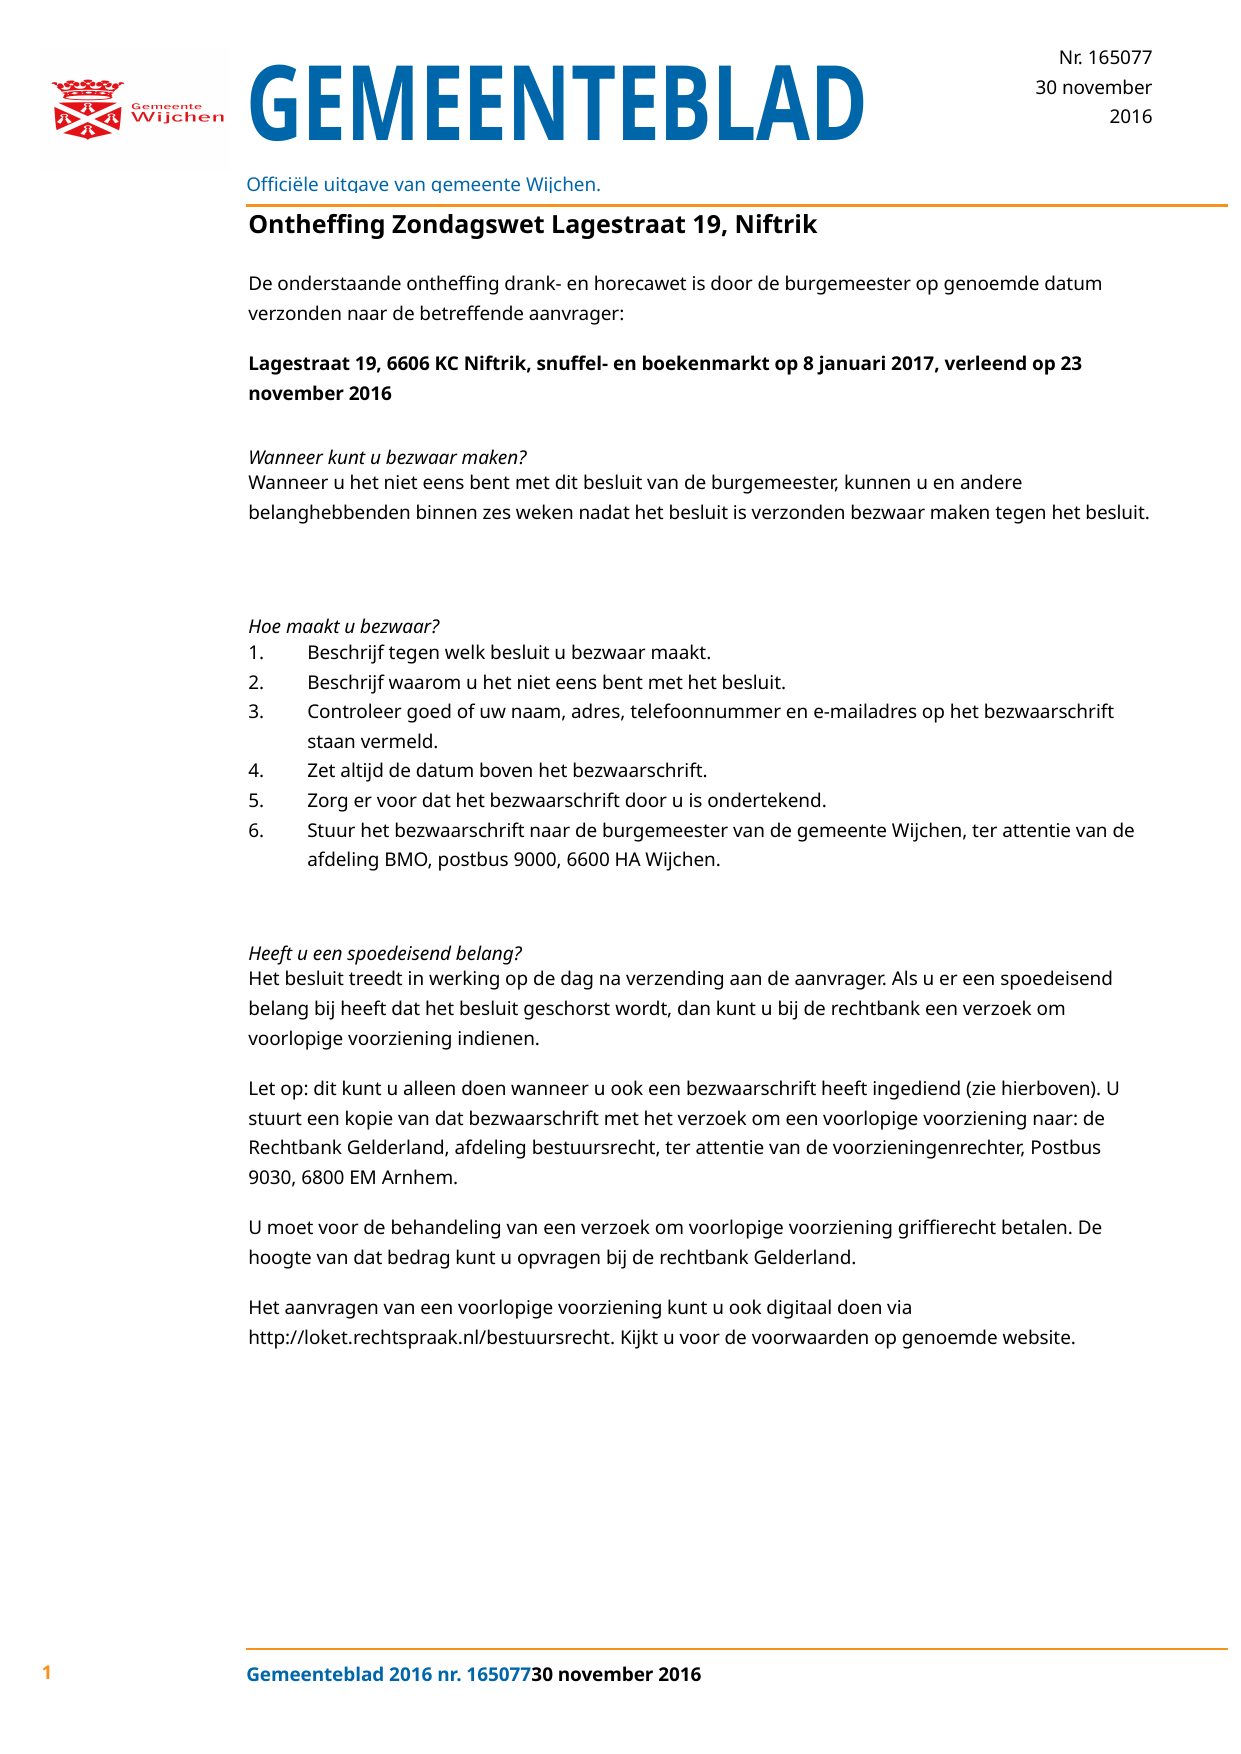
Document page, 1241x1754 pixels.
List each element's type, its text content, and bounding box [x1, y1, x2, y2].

text Ontheffing Zondagswet Lagestraat 19, Niftrik [248, 207, 1152, 241]
list Beschrijf tegen welk besluit u bezwaar maakt. [248, 639, 1152, 665]
text Let op: dit kunt u alleen doen wanneer u ook een bezwaarschrift heeft ingediend (zie hierboven). U stuurt een kopie van dat bezwaarschrift met het verzoek om een voorlopige voorziening naar: de Rechtbank Gelderland, afdeling bestuursrecht, ter attentie van de voorzieningenrechter, Postbus 9030, 6800 EM Arnhem. [248, 1075, 1152, 1190]
list Beschrijf waarom u het niet eens bent met het besluit. [248, 669, 1152, 694]
text Het besluit treedt in werking op de dag na verzending aan de aanvrager. Als u er een spoedeisend belang bij heeft dat het besluit geschorst wordt, dan kunt u bij de rechtbank een verzoek om voorlopige voorziening indienen. [248, 966, 1152, 1051]
text Het aanvragen van een voorlopige voorziening kunt u ook digitaal doen via http://loket.rechtspraak.nl/bestuursrecht. Kijkt u voor de voorwaarden op genoemde website. [248, 1294, 1152, 1350]
text Wanneer kunt u bezwaar maken? [248, 444, 1152, 469]
text Hoe maakt u bezwaar? [248, 613, 1152, 639]
list Controleer goed of uw naam, adres, telefoonnummer en e-mailadres op het bezwaarschrift staan vermeld. [248, 698, 1152, 754]
list Stuur het bezwaarschrift naar de burgemeester van de gemeente Wijchen, ter attentie van de afdeling BMO, postbus 9000, 6600 HA Wijchen. [248, 817, 1152, 872]
picture [41, 47, 231, 172]
text Heeft u een spoedeisend belang? [248, 940, 1152, 966]
text De onderstaande ontheffing drank- en horecawet is door de burgemeester op genoemde datum verzonden naar de betreffende aanvrager: [248, 270, 1152, 326]
text U moet voor de behandeling van een verzoek om voorlopige voorziening griffierecht betalen. De hoogte van dat bedrag kunt u opvragen bij de rechtbank Gelderland. [248, 1214, 1152, 1270]
text Wanneer u het niet eens bent met dit besluit van de burgemeester, kunnen u en andere belanghebbenden binnen zes weken nadat het besluit is verzonden bezwaar maken tegen het besluit. [248, 469, 1152, 525]
list Zet altijd de datum boven het bezwaarschrift. [248, 758, 1152, 783]
list Zorg er voor dat het bezwaarschrift door u is ondertekend. [248, 787, 1152, 813]
text Lagestraat 19, 6606 KC Niftrik, snuffel- en boekenmarkt op 8 januari 2017, verleend op 23 november 2016 [248, 350, 1152, 406]
